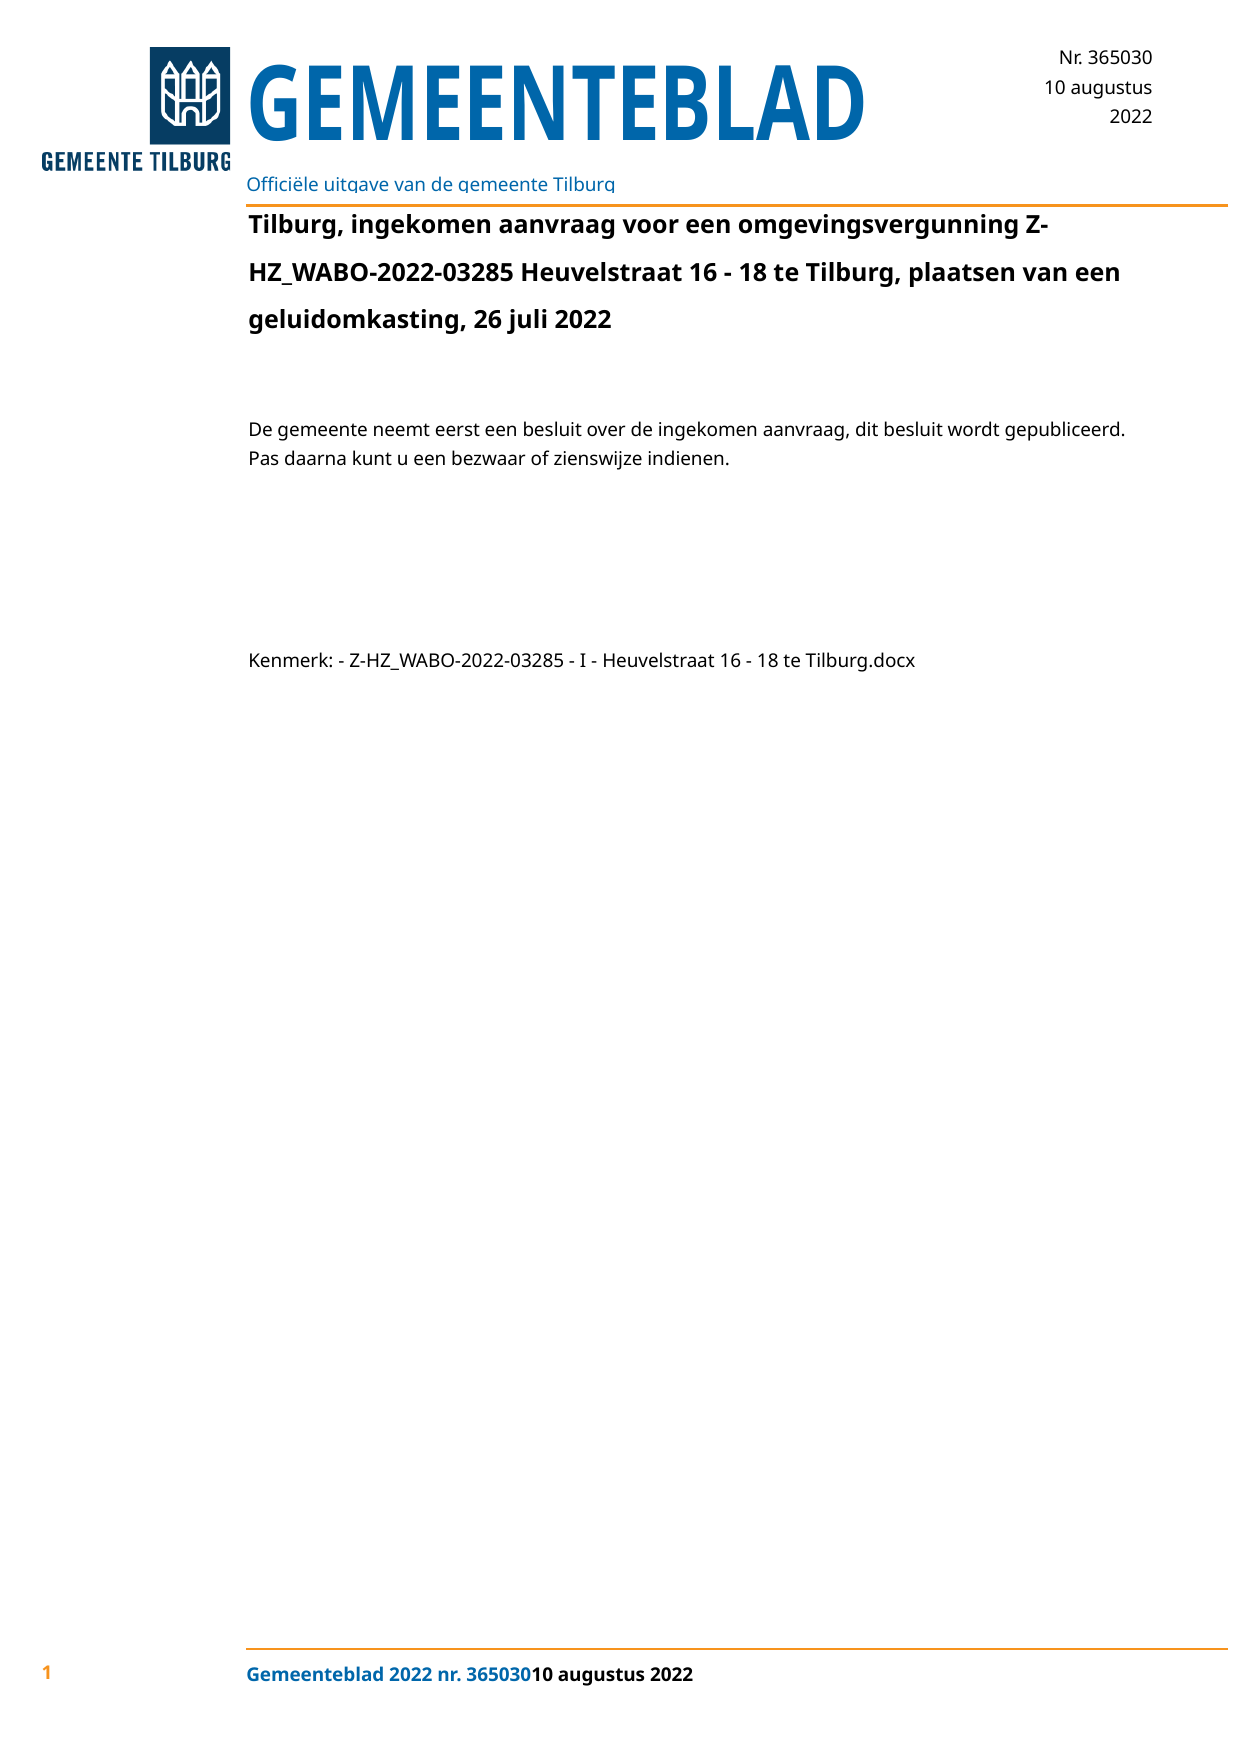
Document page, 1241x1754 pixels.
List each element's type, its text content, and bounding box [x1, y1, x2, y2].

text Tilburg, ingekomen aanvraag voor een omgevingsvergunning Z-HZ_WABO-2022-03285 Heuvelstraat 16 - 18 te Tilburg, plaatsen van een geluidomkasting, 26 juli 2022 [248, 207, 1152, 336]
text Kenmerk: - Z-HZ_WABO-2022-03285 - I - Heuvelstraat 16 - 18 te Tilburg.docx [248, 647, 1152, 673]
text De gemeente neemt eerst een besluit over de ingekomen aanvraag, dit besluit wordt gepubliceerd. Pas daarna kunt u een bezwaar of zienswijze indienen. [248, 416, 1152, 471]
picture [41, 47, 231, 172]
